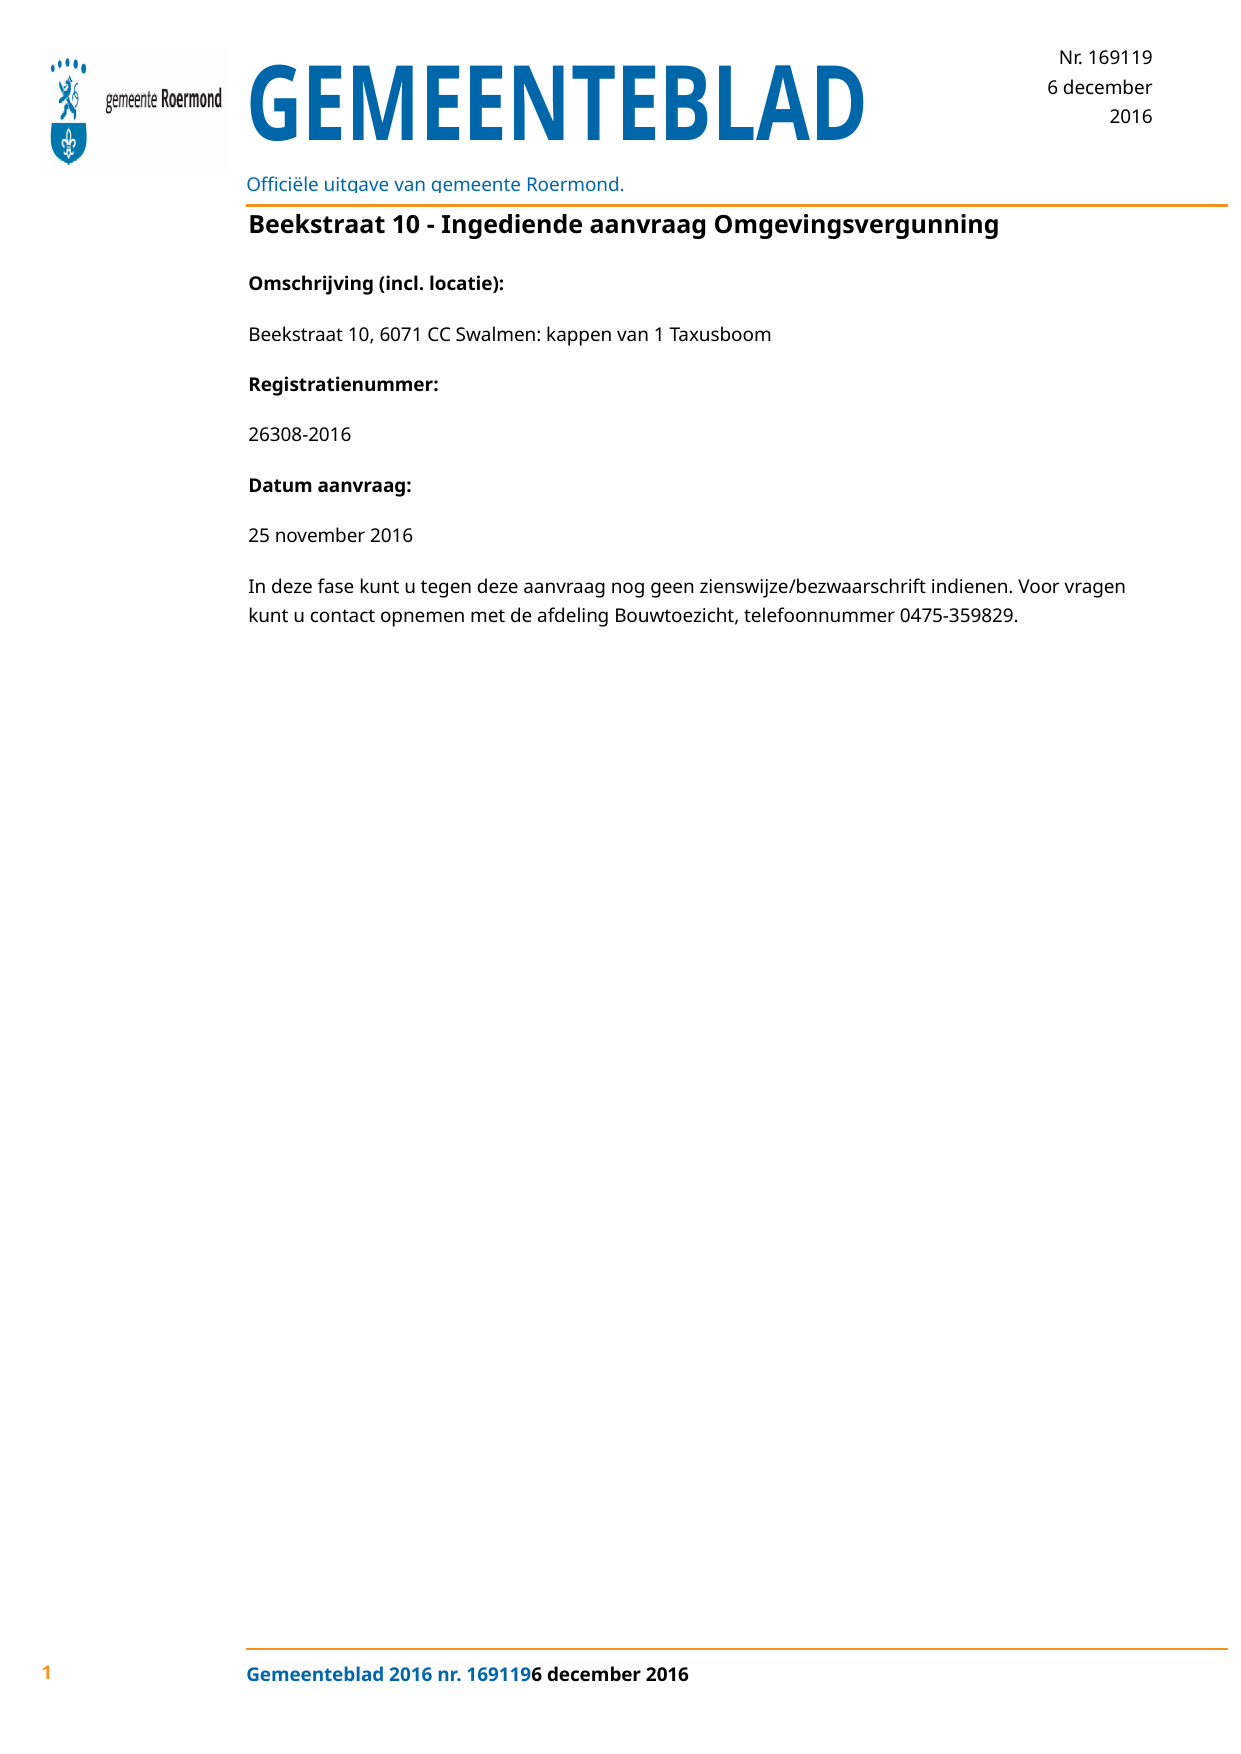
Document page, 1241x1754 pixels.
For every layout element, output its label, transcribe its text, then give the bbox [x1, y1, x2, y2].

text Registratienummer: [248, 371, 1152, 397]
text 25 november 2016 [248, 522, 1152, 548]
text Datum aanvraag: [248, 472, 1152, 498]
text In deze fase kunt u tegen deze aanvraag nog geen zienswijze/bezwaarschrift indienen. Voor vragen kunt u contact opnemen met de afdeling Bouwtoezicht, telefoonnummer 0475-359829. [248, 573, 1152, 628]
text Beekstraat 10, 6071 CC Swalmen: kappen van 1 Taxusboom [248, 321, 1152, 346]
text Beekstraat 10 - Ingediende aanvraag Omgevingsvergunning [248, 207, 1152, 241]
picture [41, 47, 231, 172]
text 26308-2016 [248, 422, 1152, 447]
text Omschrijving (incl. locatie): [248, 270, 1152, 296]
